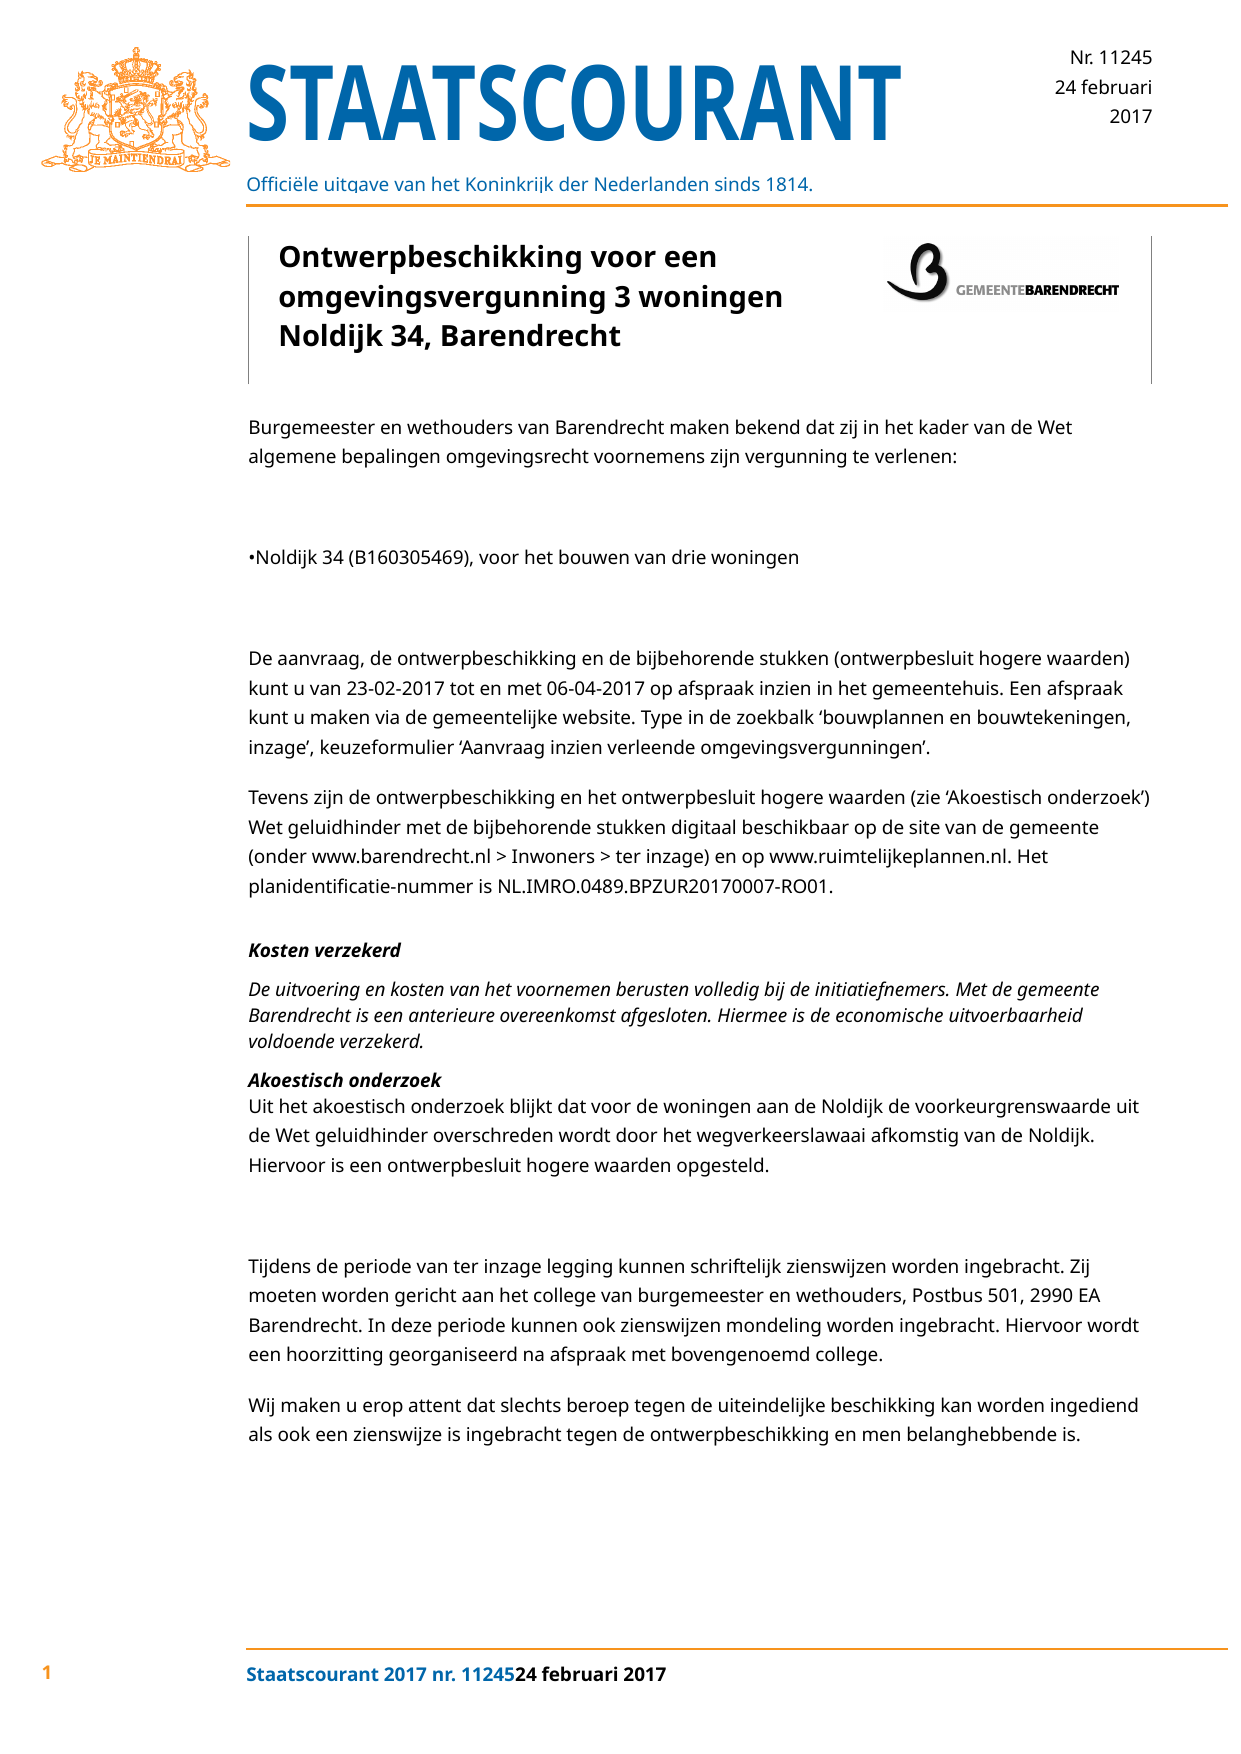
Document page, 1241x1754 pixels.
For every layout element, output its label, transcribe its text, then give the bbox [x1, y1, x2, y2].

text Akoestisch onderzoek [248, 1067, 1152, 1093]
text Tevens zijn de ontwerpbeschikking en het ontwerpbesluit hogere waarden (zie ‘Akoestisch onderzoek’) Wet geluidhinder met de bijbehorende stukken digitaal beschikbaar op de site van de gemeente (onder www.barendrecht.nl > Inwoners > ter inzage) en op www.ruimtelijkeplannen.nl. Het planidentificatie-nummer is NL.IMRO.0489.BPZUR20170007-RO01. [248, 784, 1152, 899]
text De uitvoering en kosten van het voornemen berusten volledig bij de initiatiefnemers. Met de gemeente Barendrecht is een anterieure overeenkomst afgesloten. Hiermee is de economische uitvoerbaarheid voldoende verzekerd. [248, 976, 1152, 1053]
text Tijdens de periode van ter inzage legging kunnen schriftelijk zienswijzen worden ingebracht. Zij moeten worden gericht aan het college van burgemeester en wethouders, Postbus 501, 2990 EA Barendrecht. In deze periode kunnen ook zienswijzen mondeling worden ingebracht. Hiervoor wordt een hoorzitting georganiseerd na afspraak met bovengenoemd college. [248, 1253, 1152, 1367]
picture [41, 47, 231, 172]
text Uit het akoestisch onderzoek blijkt dat voor de woningen aan de Noldijk de voorkeurgrenswaarde uit de Wet geluidhinder overschreden wordt door het wegverkeerslawaai afkomstig van de Noldijk. Hiervoor is een ontwerpbesluit hogere waarden opgesteld. [248, 1093, 1152, 1178]
picture [882, 236, 1119, 312]
text Burgemeester en wethouders van Barendrecht maken bekend dat zij in het kader van de Wet algemene bepalingen omgevingsrecht voornemens zijn vergunning te verlenen: [248, 414, 1152, 469]
text •Noldijk 34 (B160305469), voor het bouwen van drie woningen [248, 544, 1152, 570]
text Kosten verzekerd [248, 937, 1152, 963]
table_header Ontwerpbeschikking voor een omgevingsvergunning 3 woningen Noldijk 34, Barendrecht [249, 236, 850, 384]
text Wij maken u erop attent dat slechts beroep tegen de uiteindelijke beschikking kan worden ingediend als ook een zienswijze is ingebracht tegen de ontwerpbeschikking en men belanghebbende is. [248, 1392, 1152, 1447]
text De aanvraag, de ontwerpbeschikking en de bijbehorende stukken (ontwerpbesluit hogere waarden) kunt u van 23-02-2017 tot en met 06-04-2017 op afspraak inzien in het gemeentehuis. Een afspraak kunt u maken via de gemeentelijke website. Type in de zoekbalk ‘bouwplannen en bouwtekeningen, inzage’, keuzeformulier ‘Aanvraag inzien verleende omgevingsvergunningen’. [248, 645, 1152, 760]
table_header [850, 236, 1151, 384]
